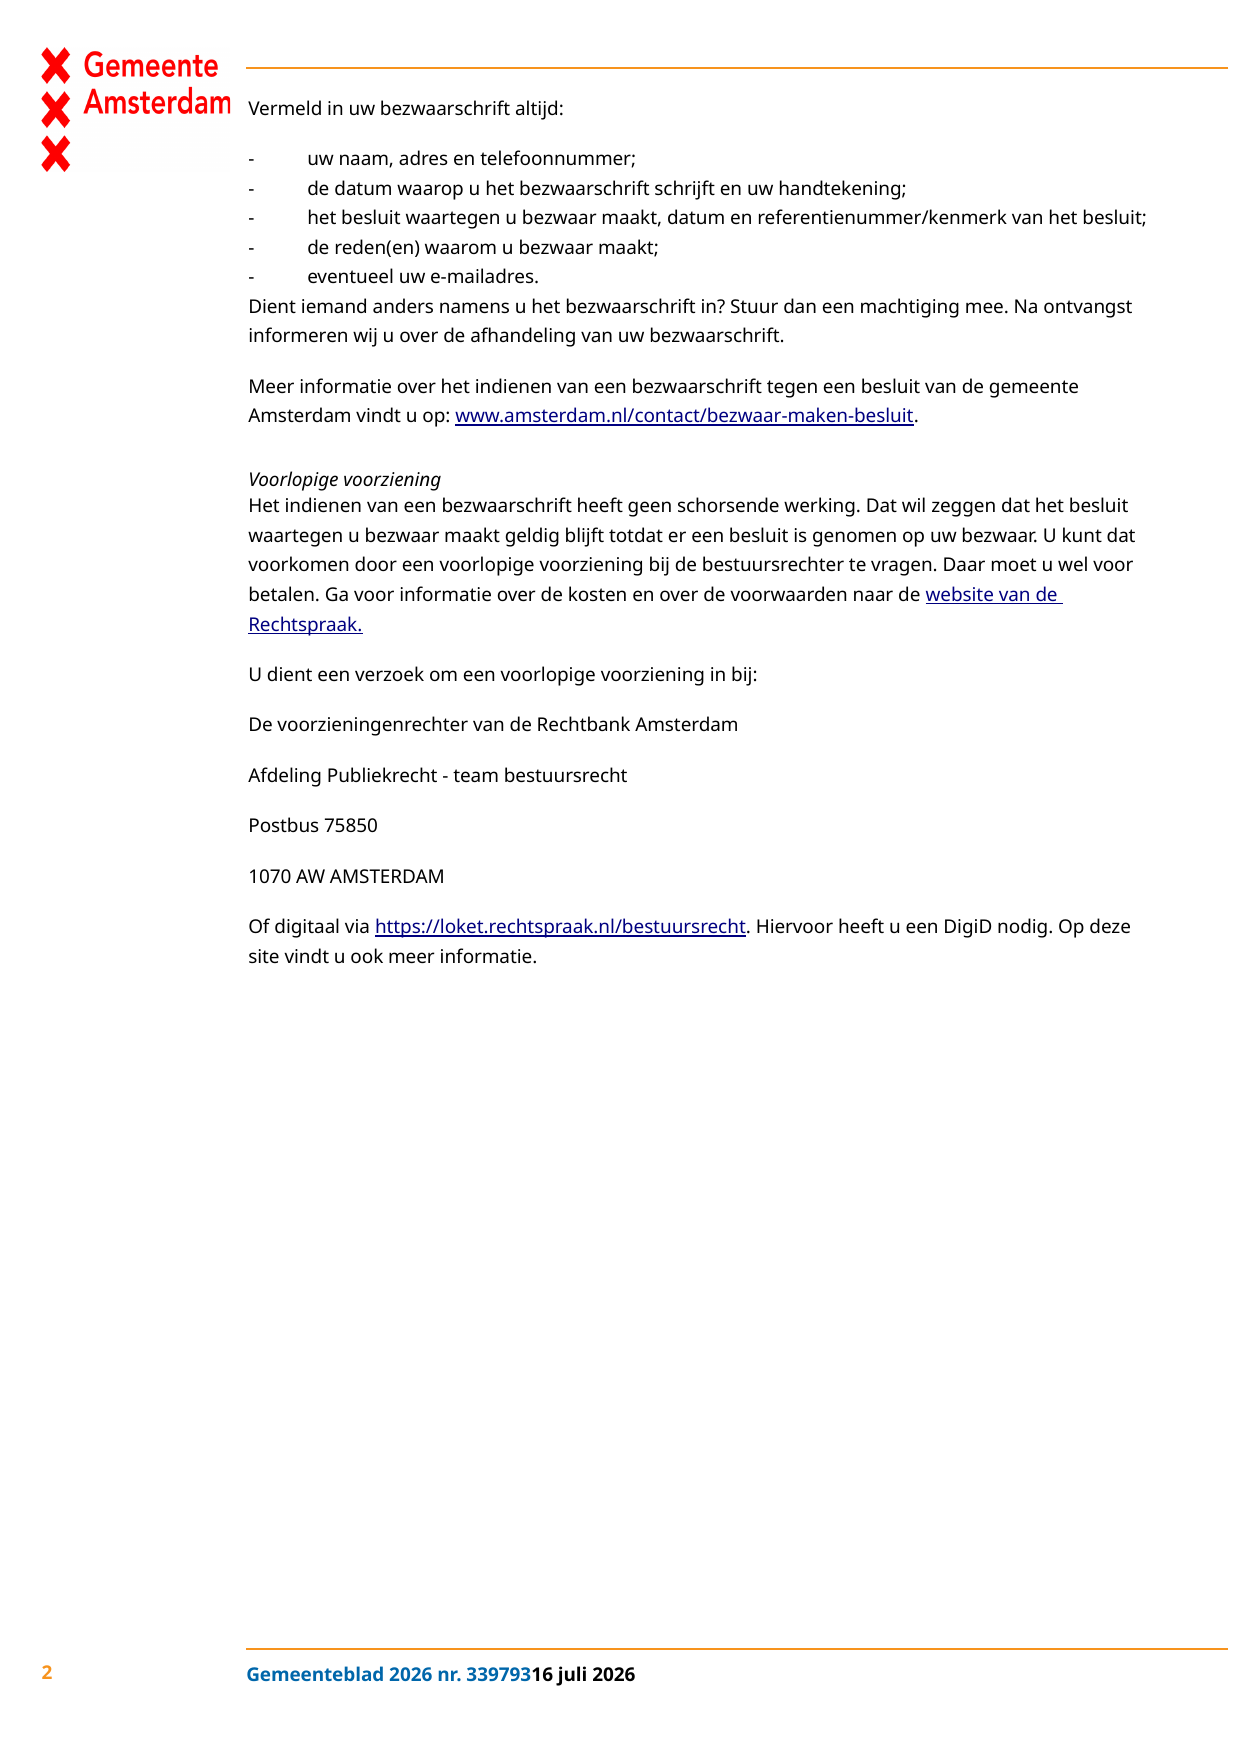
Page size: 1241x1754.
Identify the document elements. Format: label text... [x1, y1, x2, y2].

text Postbus 75850 [248, 812, 1152, 838]
text Vermeld in uw bezwaarschrift altijd: [248, 95, 1152, 121]
text De voorzieningenrechter van de Rechtbank Amsterdam [248, 712, 1152, 737]
text Dient iemand anders namens u het bezwaarschrift in? Stuur dan een machtiging mee. Na ontvangst informeren wij u over de afhandeling van uw bezwaarschrift. [248, 293, 1152, 348]
text Of digitaal via https://loket.rechtspraak.nl/bestuursrecht. Hiervoor heeft u een DigiD nodig. Op deze site vindt u ook meer informatie. [248, 913, 1152, 968]
text Het indienen van een bezwaarschrift heeft geen schorsende werking. Dat wil zeggen dat het besluit waartegen u bezwaar maakt geldig blijft totdat er een besluit is genomen op uw bezwaar. U kunt dat voorkomen door een voorlopige voorziening bij de bestuursrechter te vragen. Daar moet u wel voor betalen. Ga voor informatie over de kosten en over de voorwaarden naar de website van de Rechtspraak. [248, 492, 1152, 636]
text Voorlopige voorziening [248, 467, 1152, 492]
list het besluit waartegen u bezwaar maakt, datum en referentienummer/kenmerk van het besluit; [248, 204, 1152, 230]
list eventueel uw e-mailadres. [248, 263, 1152, 289]
list uw naam, adres en telefoonnummer; [248, 145, 1152, 171]
text U dient een verzoek om een voorlopige voorziening in bij: [248, 661, 1152, 687]
list de datum waarop u het bezwaarschrift schrijft en uw handtekening; [248, 175, 1152, 201]
text Meer informatie over het indienen van een bezwaarschrift tegen een besluit van de gemeente Amsterdam vindt u op: www.amsterdam.nl/contact/bezwaar-maken-besluit. [248, 373, 1152, 428]
picture [41, 47, 231, 172]
text Afdeling Publiekrecht - team bestuursrecht [248, 762, 1152, 788]
text 1070 AW AMSTERDAM [248, 863, 1152, 888]
list de reden(en) waarom u bezwaar maakt; [248, 234, 1152, 260]
